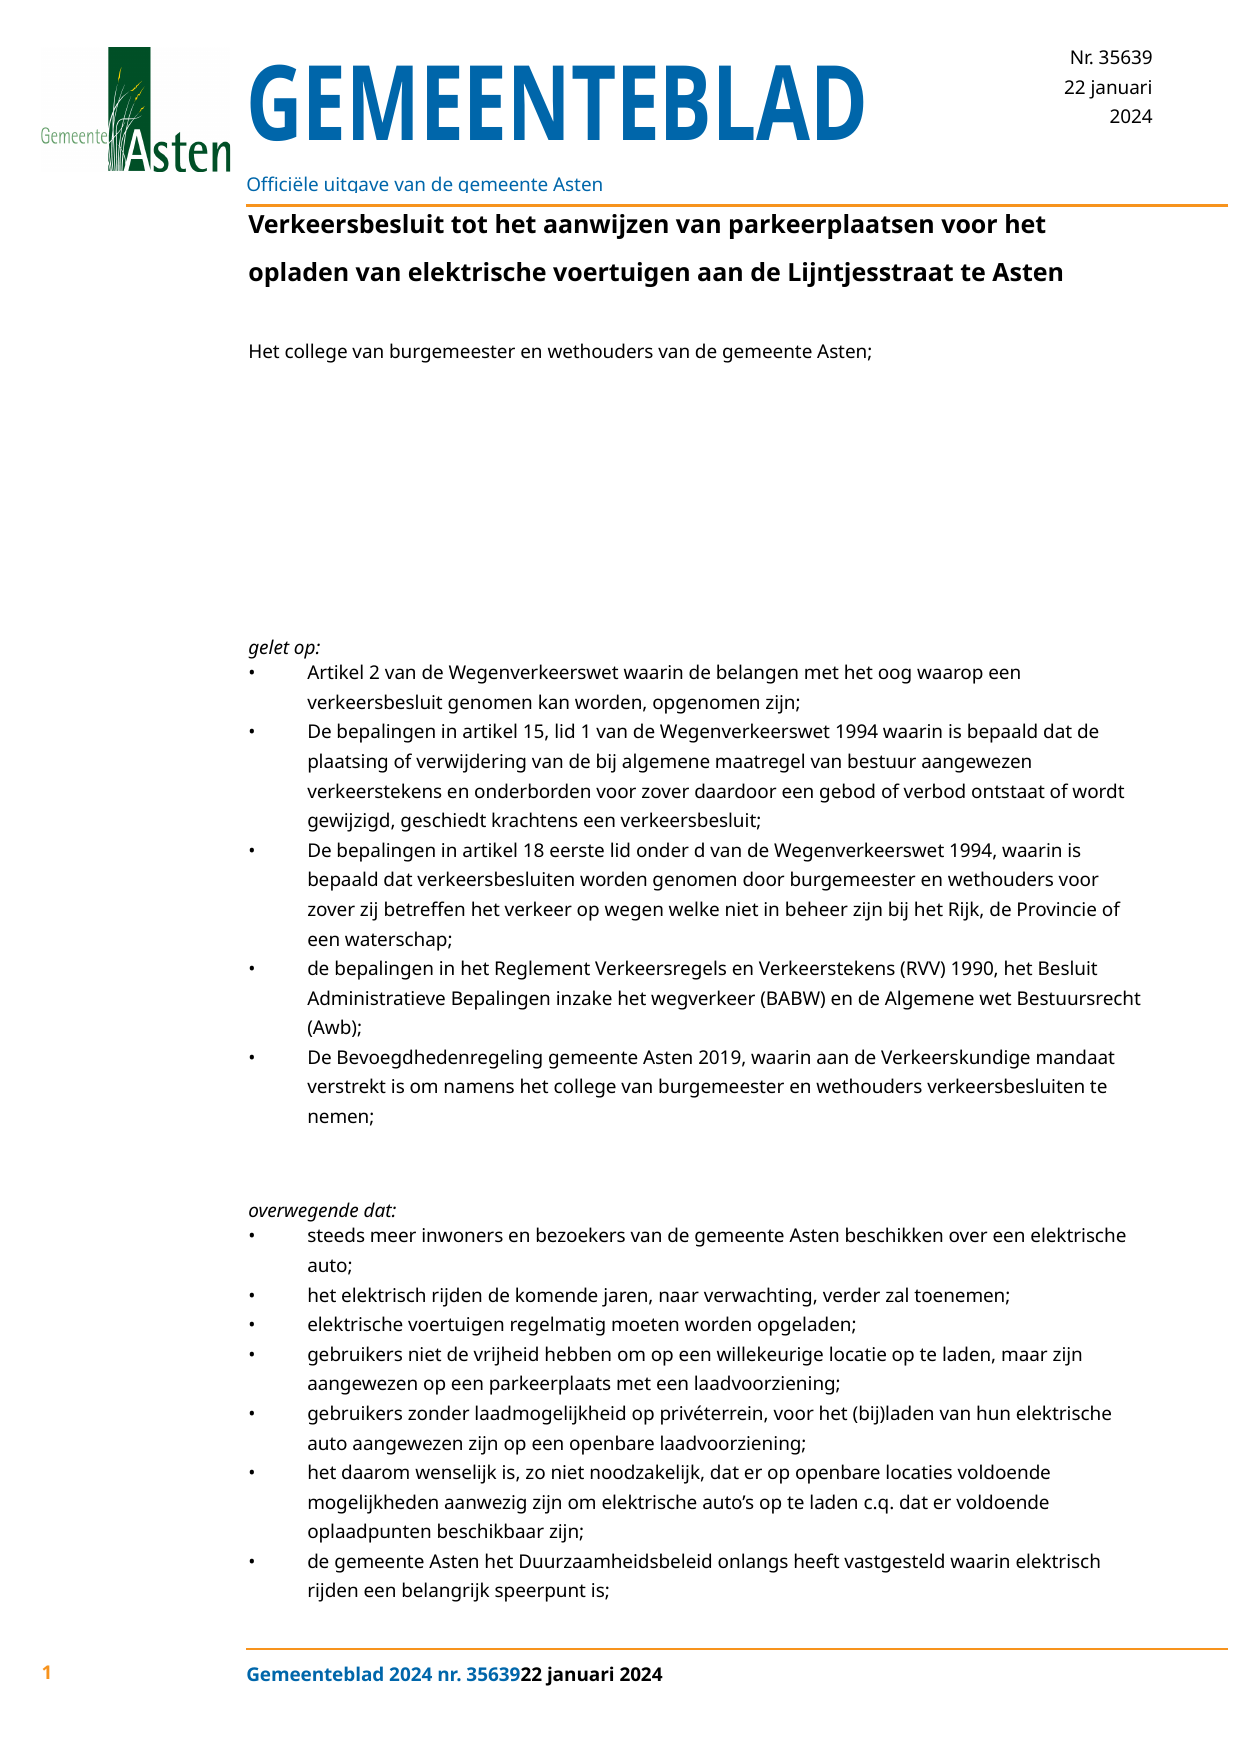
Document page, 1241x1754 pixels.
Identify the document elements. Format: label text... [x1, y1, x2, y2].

list De bepalingen in artikel 15, lid 1 van de Wegenverkeerswet 1994 waarin is bepaald dat de plaatsing of verwijdering van de bij algemene maatregel van bestuur aangewezen verkeerstekens en onderborden voor zover daardoor een gebod of verbod ontstaat of wordt gewijzigd, geschiedt krachtens een verkeersbesluit; [248, 719, 1152, 833]
list het elektrisch rijden de komende jaren, naar verwachting, verder zal toenemen; [248, 1282, 1152, 1307]
list De bepalingen in artikel 18 eerste lid onder d van de Wegenverkeerswet 1994, waarin is bepaald dat verkeersbesluiten worden genomen door burgemeester en wethouders voor zover zij betreffen het verkeer op wegen welke niet in beheer zijn bij het Rijk, de Provincie of een waterschap; [248, 837, 1152, 952]
list het daarom wenselijk is, zo niet noodzakelijk, dat er op openbare locaties voldoende mogelijkheden aanwezig zijn om elektrische auto’s op te laden c.q. dat er voldoende oplaadpunten beschikbaar zijn; [248, 1459, 1152, 1544]
list steeds meer inwoners en bezoekers van de gemeente Asten beschikken over een elektrische auto; [248, 1223, 1152, 1278]
list elektrische voertuigen regelmatig moeten worden opgeladen; [248, 1311, 1152, 1337]
list De Bevoegdhedenregeling gemeente Asten 2019, waarin aan de Verkeerskundige mandaat verstrekt is om namens het college van burgemeester en wethouders verkeersbesluiten te nemen; [248, 1044, 1152, 1129]
text Het college van burgemeester en wethouders van de gemeente Asten; [248, 339, 1152, 364]
text Verkeersbesluit tot het aanwijzen van parkeerplaatsen voor het opladen van elektrische voertuigen aan de Lijntjesstraat te Asten [248, 207, 1152, 288]
text overwegende dat: [248, 1197, 1152, 1223]
list de bepalingen in het Reglement Verkeersregels en Verkeerstekens (RVV) 1990, het Besluit Administratieve Bepalingen inzake het wegverkeer (BABW) en de Algemene wet Bestuursrecht (Awb); [248, 955, 1152, 1040]
list gebruikers zonder laadmogelijkheid op privéterrein, voor het (bij)laden van hun elektrische auto aangewezen zijn op een openbare laadvoorziening; [248, 1400, 1152, 1455]
list Artikel 2 van de Wegenverkeerswet waarin de belangen met het oog waarop een verkeersbesluit genomen kan worden, opgenomen zijn; [248, 659, 1152, 715]
list gebruikers niet de vrijheid hebben om op een willekeurige locatie op te laden, maar zijn aangewezen op een parkeerplaats met een laadvoorziening; [248, 1341, 1152, 1396]
text gelet op: [248, 634, 1152, 659]
picture [41, 47, 231, 172]
list de gemeente Asten het Duurzaamheidsbeleid onlangs heeft vastgesteld waarin elektrisch rijden een belangrijk speerpunt is; [248, 1548, 1152, 1603]
